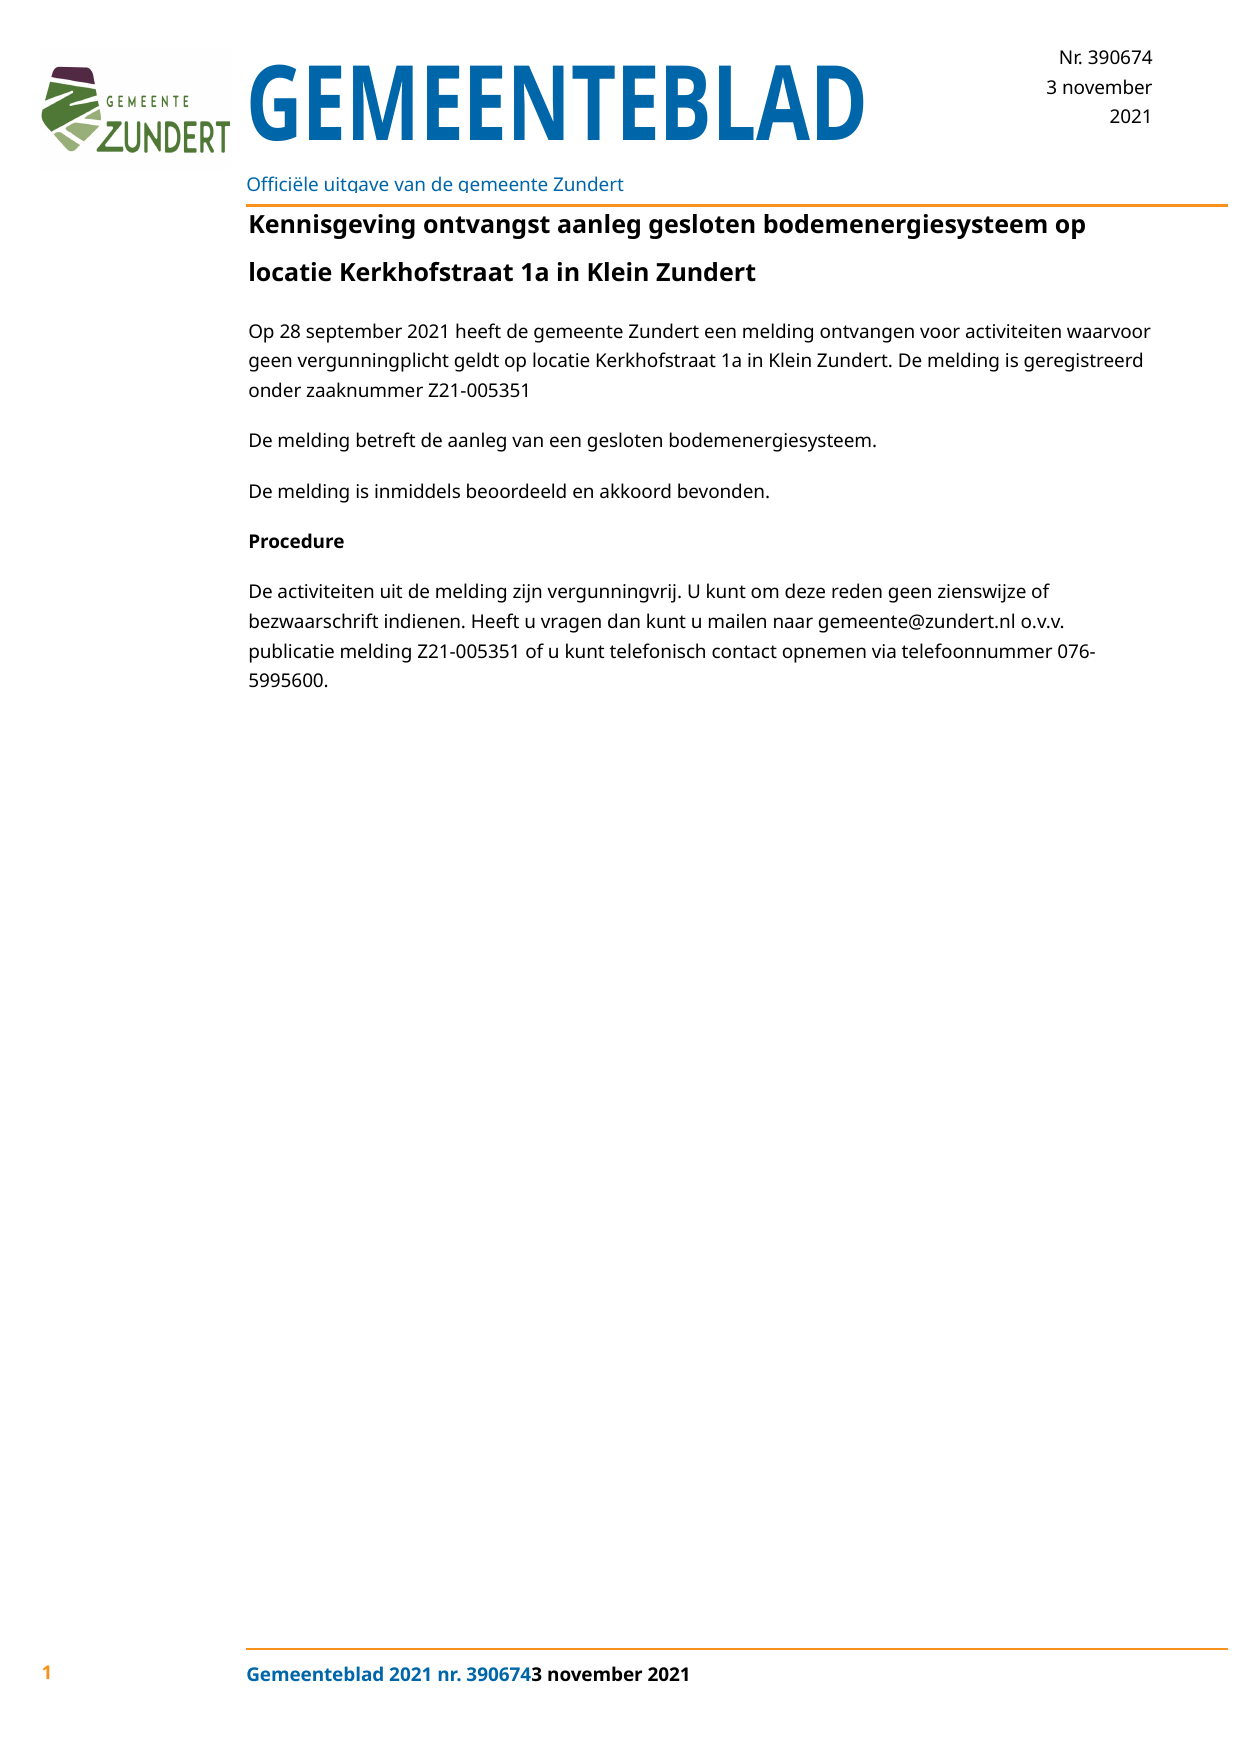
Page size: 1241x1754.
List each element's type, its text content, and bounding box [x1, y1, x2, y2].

text De melding betreft de aanleg van een gesloten bodemenergiesysteem. [248, 427, 1152, 453]
text Procedure [248, 528, 1152, 554]
text Op 28 september 2021 heeft de gemeente Zundert een melding ontvangen voor activiteiten waarvoor geen vergunningplicht geldt op locatie Kerkhofstraat 1a in Klein Zundert. De melding is geregistreerd onder zaaknummer Z21-005351 [248, 318, 1152, 403]
text Kennisgeving ontvangst aanleg gesloten bodemenergiesysteem op locatie Kerkhofstraat 1a in Klein Zundert [248, 207, 1152, 288]
picture [41, 47, 231, 172]
text De melding is inmiddels beoordeeld en akkoord bevonden. [248, 478, 1152, 504]
text De activiteiten uit de melding zijn vergunningvrij. U kunt om deze reden geen zienswijze of bezwaarschrift indienen. Heeft u vragen dan kunt u mailen naar gemeente@zundert.nl o.v.v. publicatie melding Z21-005351 of u kunt telefonisch contact opnemen via telefoonnummer 076-5995600. [248, 579, 1152, 693]
